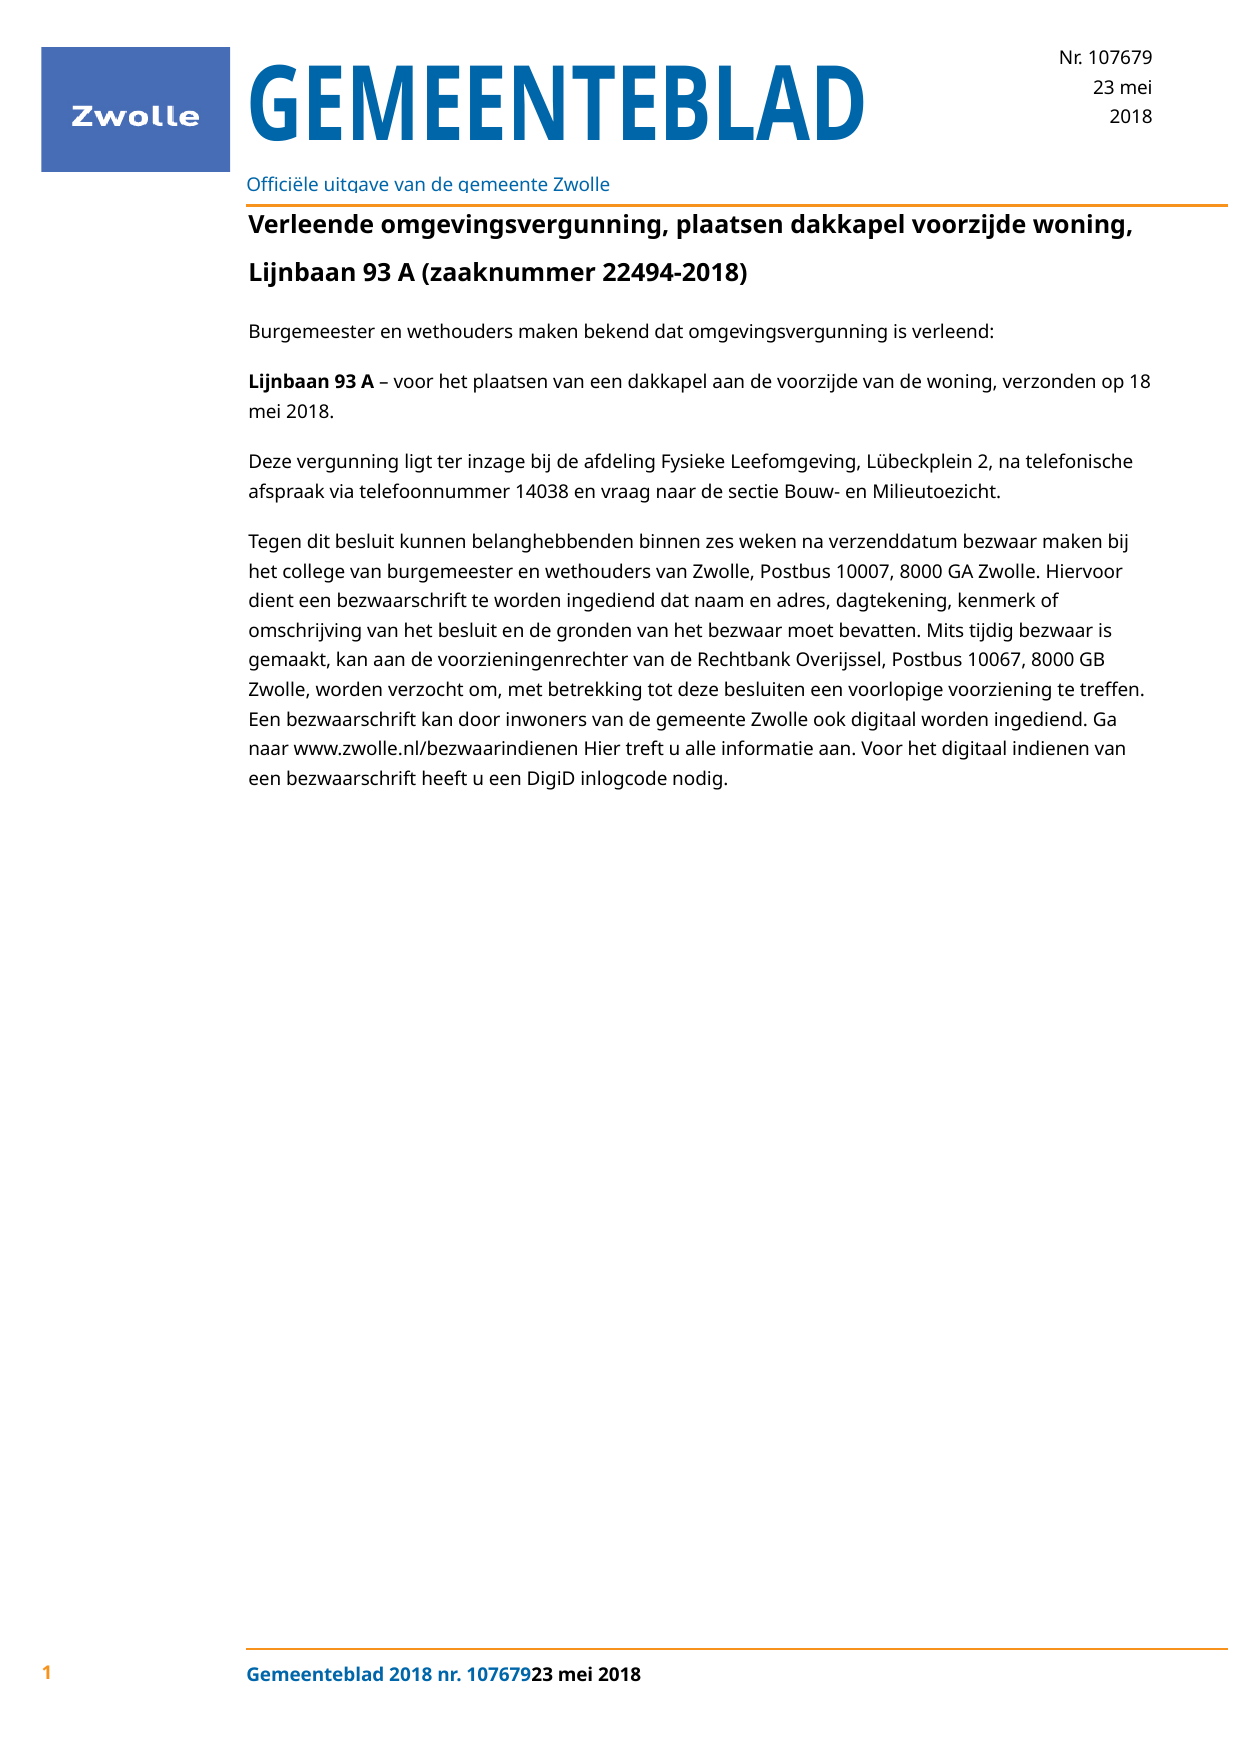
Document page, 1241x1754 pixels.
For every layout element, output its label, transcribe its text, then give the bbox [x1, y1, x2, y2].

text Deze vergunning ligt ter inzage bij de afdeling Fysieke Leefomgeving, Lübeckplein 2, na telefonische afspraak via telefoonnummer 14038 en vraag naar de sectie Bouw- en Milieutoezicht. [248, 448, 1152, 504]
text Lijnbaan 93 A – voor het plaatsen van een dakkapel aan de voorzijde van de woning, verzonden op 18 mei 2018. [248, 368, 1152, 424]
text Verleende omgevingsvergunning, plaatsen dakkapel voorzijde woning, Lijnbaan 93 A (zaaknummer 22494-2018) [248, 207, 1152, 288]
text Burgemeester en wethouders maken bekend dat omgevingsvergunning is verleend: [248, 318, 1152, 344]
picture [41, 47, 231, 172]
text Tegen dit besluit kunnen belanghebbenden binnen zes weken na verzenddatum bezwaar maken bij het college van burgemeester en wethouders van Zwolle, Postbus 10007, 8000 GA Zwolle. Hiervoor dient een bezwaarschrift te worden ingediend dat naam en adres, dagtekening, kenmerk of omschrijving van het besluit en de gronden van het bezwaar moet bevatten. Mits tijdig bezwaar is gemaakt, kan aan de voorzieningenrechter van de Rechtbank Overijssel, Postbus 10067, 8000 GB Zwolle, worden verzocht om, met betrekking tot deze besluiten een voorlopige voorziening te treffen. Een bezwaarschrift kan door inwoners van de gemeente Zwolle ook digitaal worden ingediend. Ga naar www.zwolle.nl/bezwaarindienen Hier treft u alle informatie aan. Voor het digitaal indienen van een bezwaarschrift heeft u een DigiD inlogcode nodig. [248, 528, 1152, 791]
